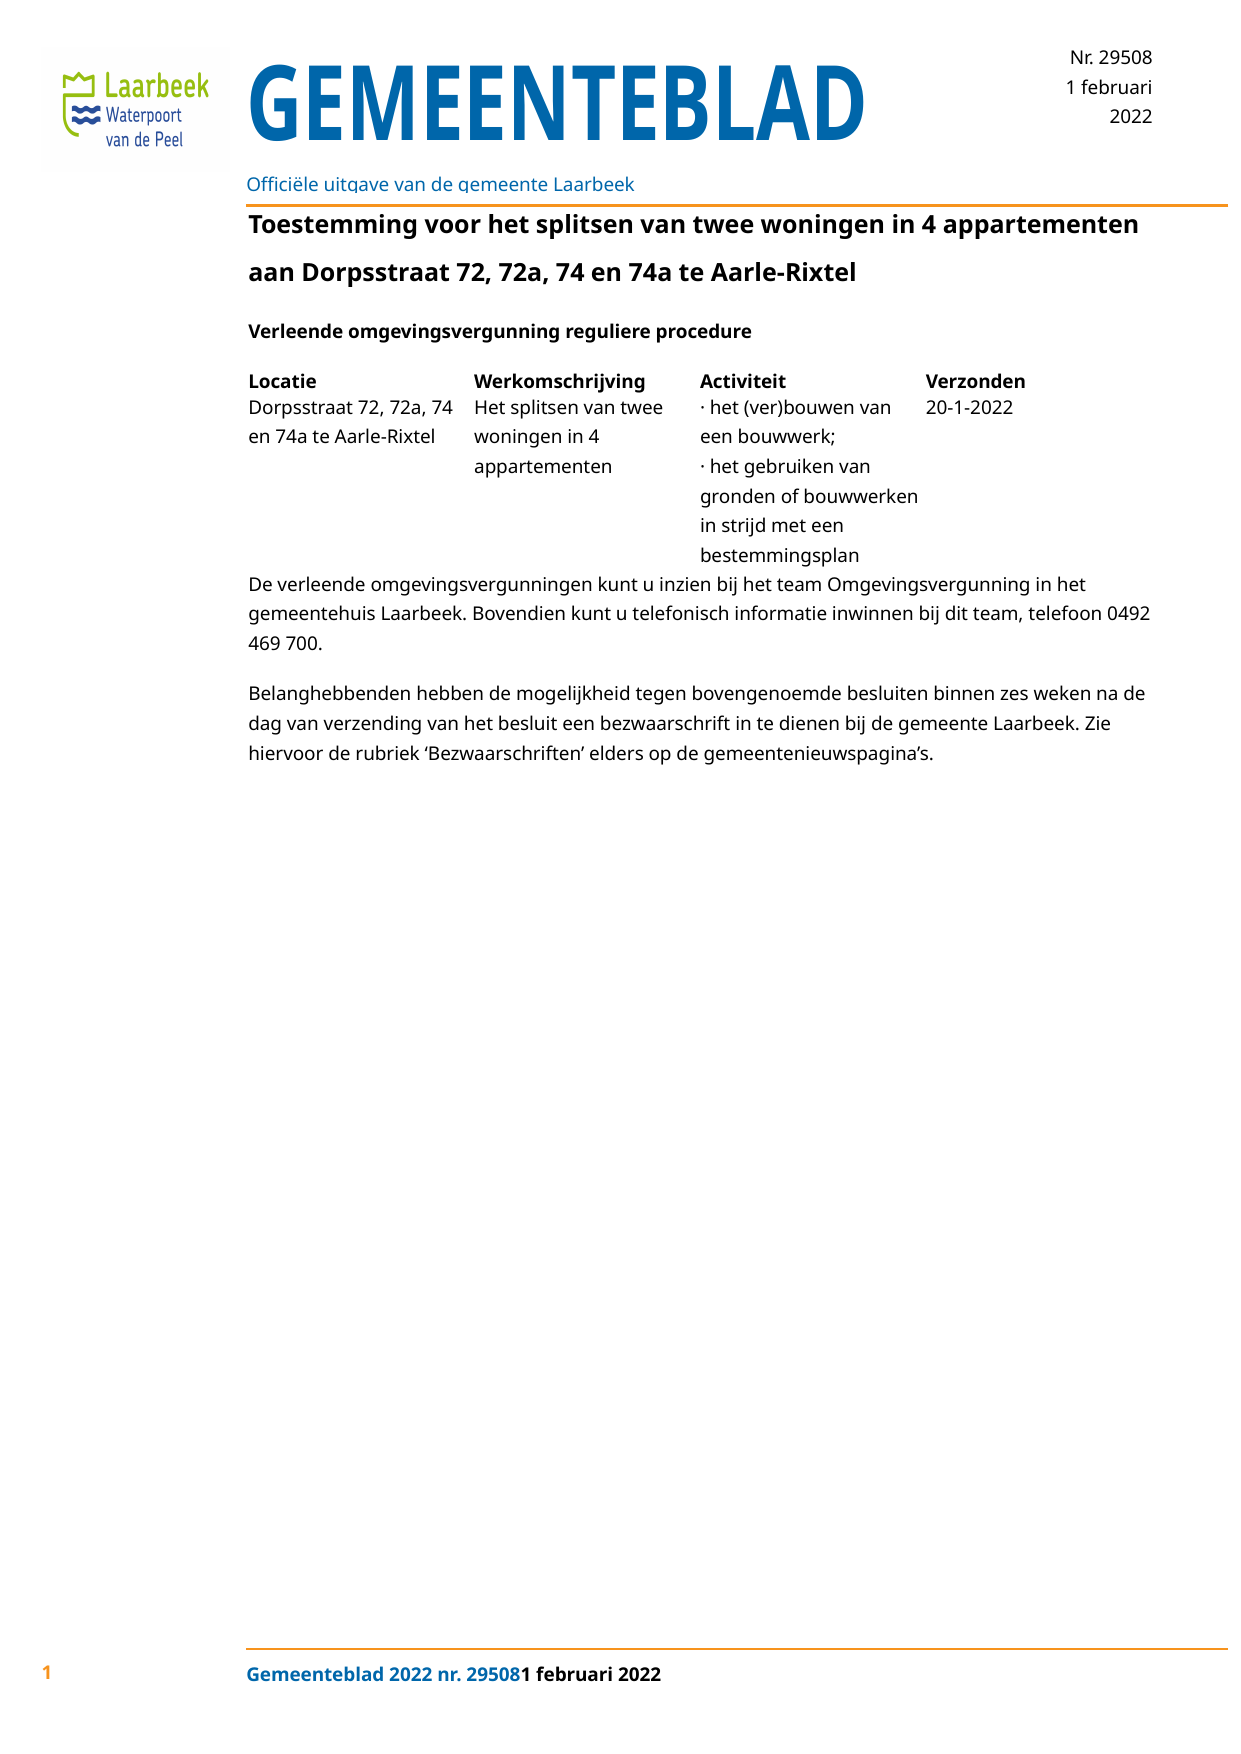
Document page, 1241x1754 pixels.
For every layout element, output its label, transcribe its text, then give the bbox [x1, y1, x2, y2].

text Belanghebbenden hebben de mogelijkheid tegen bovengenoemde besluiten binnen zes weken na de dag van verzending van het besluit een bezwaarschrift in te dienen bij de gemeente Laarbeek. Zie hiervoor de rubriek ‘Bezwaarschriften’ elders op de gemeentenieuwspagina’s. [248, 681, 1152, 766]
table_header Locatie [248, 369, 474, 394]
table_cell Dorpsstraat 72, 72a, 74 en 74a te Aarle-Rixtel [248, 394, 474, 568]
text De verleende omgevingsvergunningen kunt u inzien bij het team Omgevingsvergunning in het gemeentehuis Laarbeek. Bovendien kunt u telefonisch informatie inwinnen bij dit team, telefoon 0492 469 700. [248, 571, 1152, 656]
text Verleende omgevingsvergunning reguliere procedure [248, 318, 1152, 344]
table_cell 20-1-2022 [926, 394, 1152, 568]
table_cell Het splitsen van twee woningen in 4 appartementen [474, 394, 700, 568]
table_header Activiteit [700, 369, 926, 394]
table_header Verzonden [926, 369, 1152, 394]
picture [41, 47, 231, 172]
text Toestemming voor het splitsen van twee woningen in 4 appartementen aan Dorpsstraat 72, 72a, 74 en 74a te Aarle-Rixtel [248, 207, 1152, 288]
table_header Werkomschrijving [474, 369, 700, 394]
table_cell · het (ver)bouwen van een bouwwerk; · het gebruiken van gronden of bouwwerken in strijd met een bestemmingsplan [700, 394, 926, 568]
